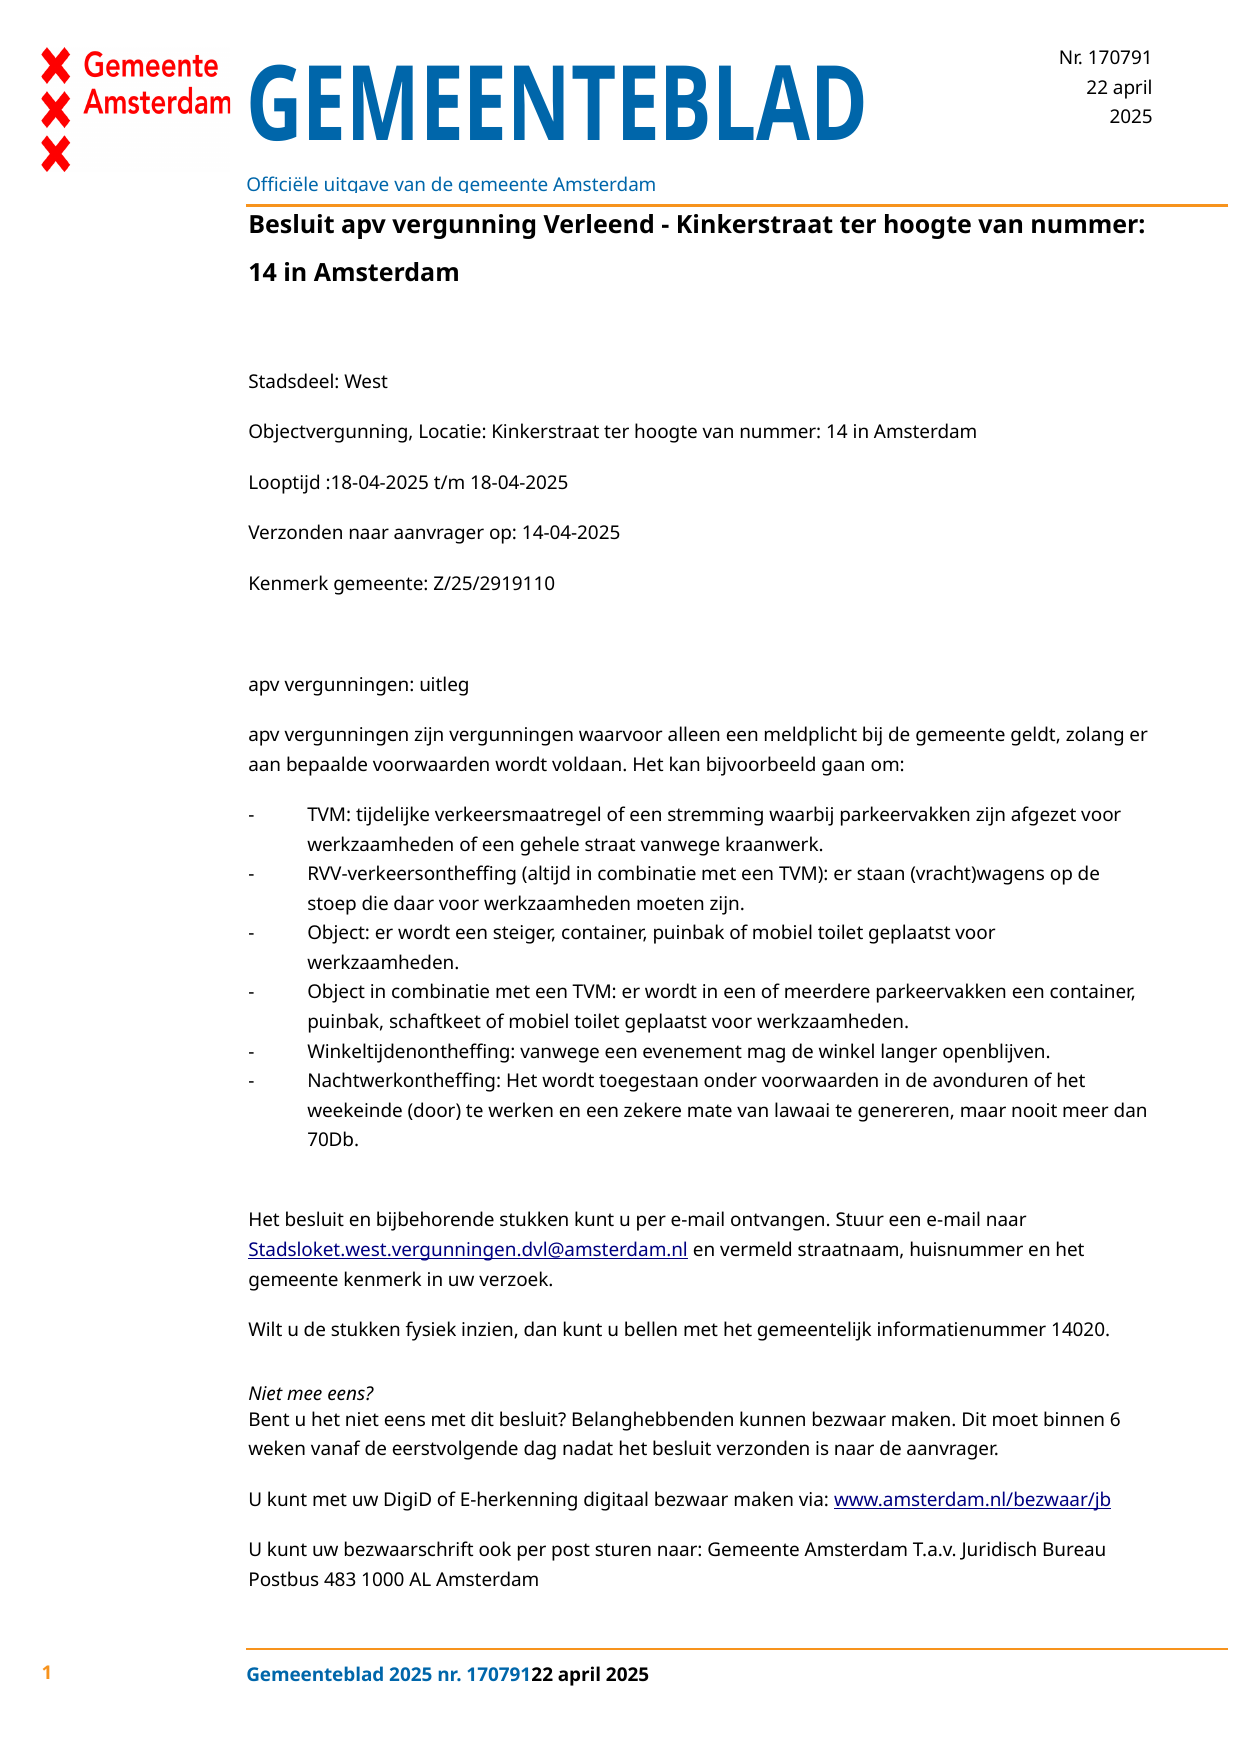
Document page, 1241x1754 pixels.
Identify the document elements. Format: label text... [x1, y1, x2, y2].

text Bent u het niet eens met dit besluit? Belanghebbenden kunnen bezwaar maken. Dit moet binnen 6 weken vanaf de eerstvolgende dag nadat het besluit verzonden is naar de aanvrager. [248, 1406, 1152, 1461]
text apv vergunningen: uitleg [248, 671, 1152, 697]
list TVM: tijdelijke verkeersmaatregel of een stremming waarbij parkeervakken zijn afgezet voor werkzaamheden of een gehele straat vanwege kraanwerk. [248, 801, 1152, 857]
list Winkeltijdenontheffing: vanwege een evenement mag de winkel langer openblijven. [248, 1038, 1152, 1064]
text Besluit apv vergunning Verleend - Kinkerstraat ter hoogte van nummer: 14 in Amsterdam [248, 207, 1152, 288]
list Object: er wordt een steiger, container, puinbak of mobiel toilet geplaatst voor werkzaamheden. [248, 919, 1152, 975]
text U kunt uw bezwaarschrift ook per post sturen naar: Gemeente Amsterdam T.a.v. Juridisch Bureau Postbus 483 1000 AL Amsterdam [248, 1536, 1152, 1592]
list Object in combinatie met een TVM: er wordt in een of meerdere parkeervakken een container, puinbak, schaftkeet of mobiel toilet geplaatst voor werkzaamheden. [248, 979, 1152, 1034]
text Verzonden naar aanvrager op: 14-04-2025 [248, 519, 1152, 545]
text U kunt met uw DigiD of E-herkenning digitaal bezwaar maken via: www.amsterdam.nl/bezwaar/jb [248, 1486, 1152, 1512]
text Wilt u de stukken fysiek inzien, dan kunt u bellen met het gemeentelijk informatienummer 14020. [248, 1316, 1152, 1342]
text Kenmerk gemeente: Z/25/2919110 [248, 570, 1152, 596]
list RVV-verkeersontheffing (altijd in combinatie met een TVM): er staan (vracht)wagens op de stoep die daar voor werkzaamheden moeten zijn. [248, 860, 1152, 916]
list Nachtwerkontheffing: Het wordt toegestaan onder voorwaarden in de avonduren of het weekeinde (door) te werken en een zekere mate van lawaai te genereren, maar nooit meer dan 70Db. [248, 1067, 1152, 1152]
text Het besluit en bijbehorende stukken kunt u per e-mail ontvangen. Stuur een e-mail naar Stadsloket.west.vergunningen.dvl@amsterdam.nl en vermeld straatnaam, huisnummer en het gemeente kenmerk in uw verzoek. [248, 1207, 1152, 1292]
picture [41, 47, 231, 172]
text apv vergunningen zijn vergunningen waarvoor alleen een meldplicht bij de gemeente geldt, zolang er aan bepaalde voorwaarden wordt voldaan. Het kan bijvoorbeeld gaan om: [248, 721, 1152, 777]
text Stadsdeel: West [248, 368, 1152, 394]
text Objectvergunning, Locatie: Kinkerstraat ter hoogte van nummer: 14 in Amsterdam [248, 419, 1152, 444]
text Looptijd :18-04-2025 t/m 18-04-2025 [248, 469, 1152, 495]
text Niet mee eens? [248, 1380, 1152, 1406]
